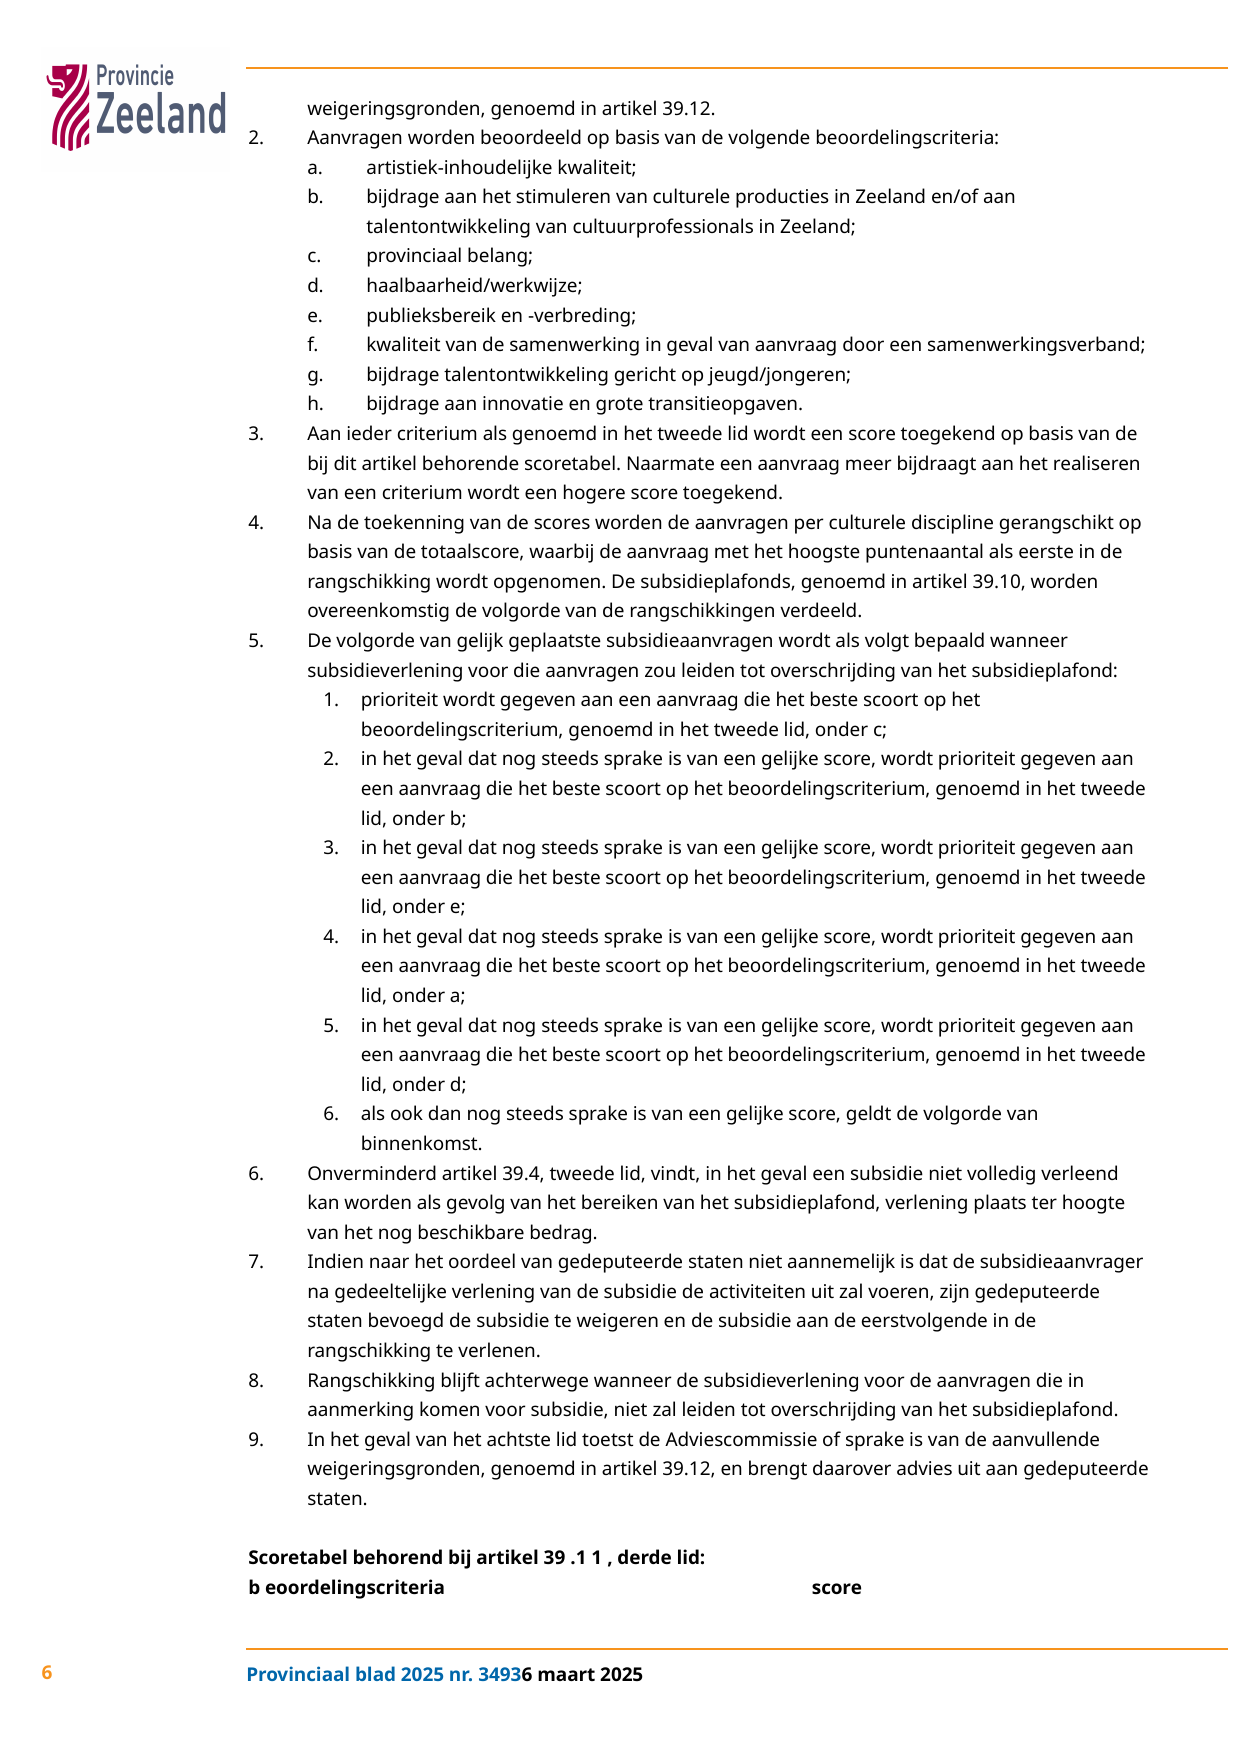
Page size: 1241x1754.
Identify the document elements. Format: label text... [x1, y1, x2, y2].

list prioriteit wordt gegeven aan een aanvraag die het beste scoort op het beoordelingscriterium, genoemd in het tweede lid, onder c; [323, 686, 1152, 742]
list artistiek-inhoudelijke kwaliteit; [307, 154, 1152, 180]
list publieksbereik en -verbreding; [307, 302, 1152, 328]
table_header score [812, 1574, 1152, 1600]
table_header b eoordelingscriteria [248, 1574, 812, 1600]
list in het geval dat nog steeds sprake is van een gelijke score, wordt prioriteit gegeven aan een aanvraag die het beste scoort op het beoordelingscriterium, genoemd in het tweede lid, onder d; [323, 1012, 1152, 1097]
list Onverminderd artikel 39.4, tweede lid, vindt, in het geval een subsidie niet volledig verleend kan worden als gevolg van het bereiken van het subsidieplafond, verlening plaats ter hoogte van het nog beschikbare bedrag. [248, 1160, 1152, 1245]
list bijdrage aan het stimuleren van culturele producties in Zeeland en/of aan talentontwikkeling van cultuurprofessionals in Zeeland; [307, 183, 1152, 239]
list Rangschikking blijft achterwege wanneer de subsidieverlening voor de aanvragen die in aanmerking komen voor subsidie, niet zal leiden tot overschrijding van het subsidieplafond. [248, 1367, 1152, 1422]
list in het geval dat nog steeds sprake is van een gelijke score, wordt prioriteit gegeven aan een aanvraag die het beste scoort op het beoordelingscriterium, genoemd in het tweede lid, onder a; [323, 923, 1152, 1008]
list in het geval dat nog steeds sprake is van een gelijke score, wordt prioriteit gegeven aan een aanvraag die het beste scoort op het beoordelingscriterium, genoemd in het tweede lid, onder b; [323, 746, 1152, 831]
list bijdrage talentontwikkeling gericht op jeugd/jongeren; [307, 361, 1152, 387]
text Scoretabel behorend bij artikel 39 .1 1 , derde lid: [248, 1544, 1152, 1570]
list Aan ieder criterium als genoemd in het tweede lid wordt een score toegekend op basis van de bij dit artikel behorende scoretabel. Naarmate een aanvraag meer bijdraagt aan het realiseren van een criterium wordt een hogere score toegekend. [248, 420, 1152, 505]
list In het geval van het achtste lid toetst de Adviescommissie of sprake is van de aanvullende weigeringsgronden, genoemd in artikel 39.12, en brengt daarover advies uit aan gedeputeerde staten. [248, 1426, 1152, 1511]
list weigeringsgronden, genoemd in artikel 39.12. [248, 95, 1152, 121]
list De volgorde van gelijk geplaatste subsidieaanvragen wordt als volgt bepaald wanneer subsidieverlening voor die aanvragen zou leiden tot overschrijding van het subsidieplafond: [248, 627, 1152, 683]
list Indien naar het oordeel van gedeputeerde staten niet aannemelijk is dat de subsidieaanvrager na gedeeltelijke verlening van de subsidie de activiteiten uit zal voeren, zijn gedeputeerde staten bevoegd de subsidie te weigeren en de subsidie aan de eerstvolgende in de rangschikking te verlenen. [248, 1248, 1152, 1363]
list Aanvragen worden beoordeeld op basis van de volgende beoordelingscriteria: [248, 124, 1152, 150]
list als ook dan nog steeds sprake is van een gelijke score, geldt de volgorde van binnenkomst. [323, 1101, 1152, 1156]
list in het geval dat nog steeds sprake is van een gelijke score, wordt prioriteit gegeven aan een aanvraag die het beste scoort op het beoordelingscriterium, genoemd in het tweede lid, onder e; [323, 834, 1152, 919]
list kwaliteit van de samenwerking in geval van aanvraag door een samenwerkingsverband; [307, 331, 1152, 357]
list bijdrage aan innovatie en grote transitieopgaven. [307, 391, 1152, 416]
picture [41, 47, 231, 172]
list Na de toekenning van de scores worden de aanvragen per culturele discipline gerangschikt op basis van de totaalscore, waarbij de aanvraag met het hoogste puntenaantal als eerste in de rangschikking wordt opgenomen. De subsidieplafonds, genoemd in artikel 39.10, worden overeenkomstig de volgorde van de rangschikkingen verdeeld. [248, 509, 1152, 623]
list haalbaarheid/werkwijze; [307, 272, 1152, 298]
list provinciaal belang; [307, 243, 1152, 268]
